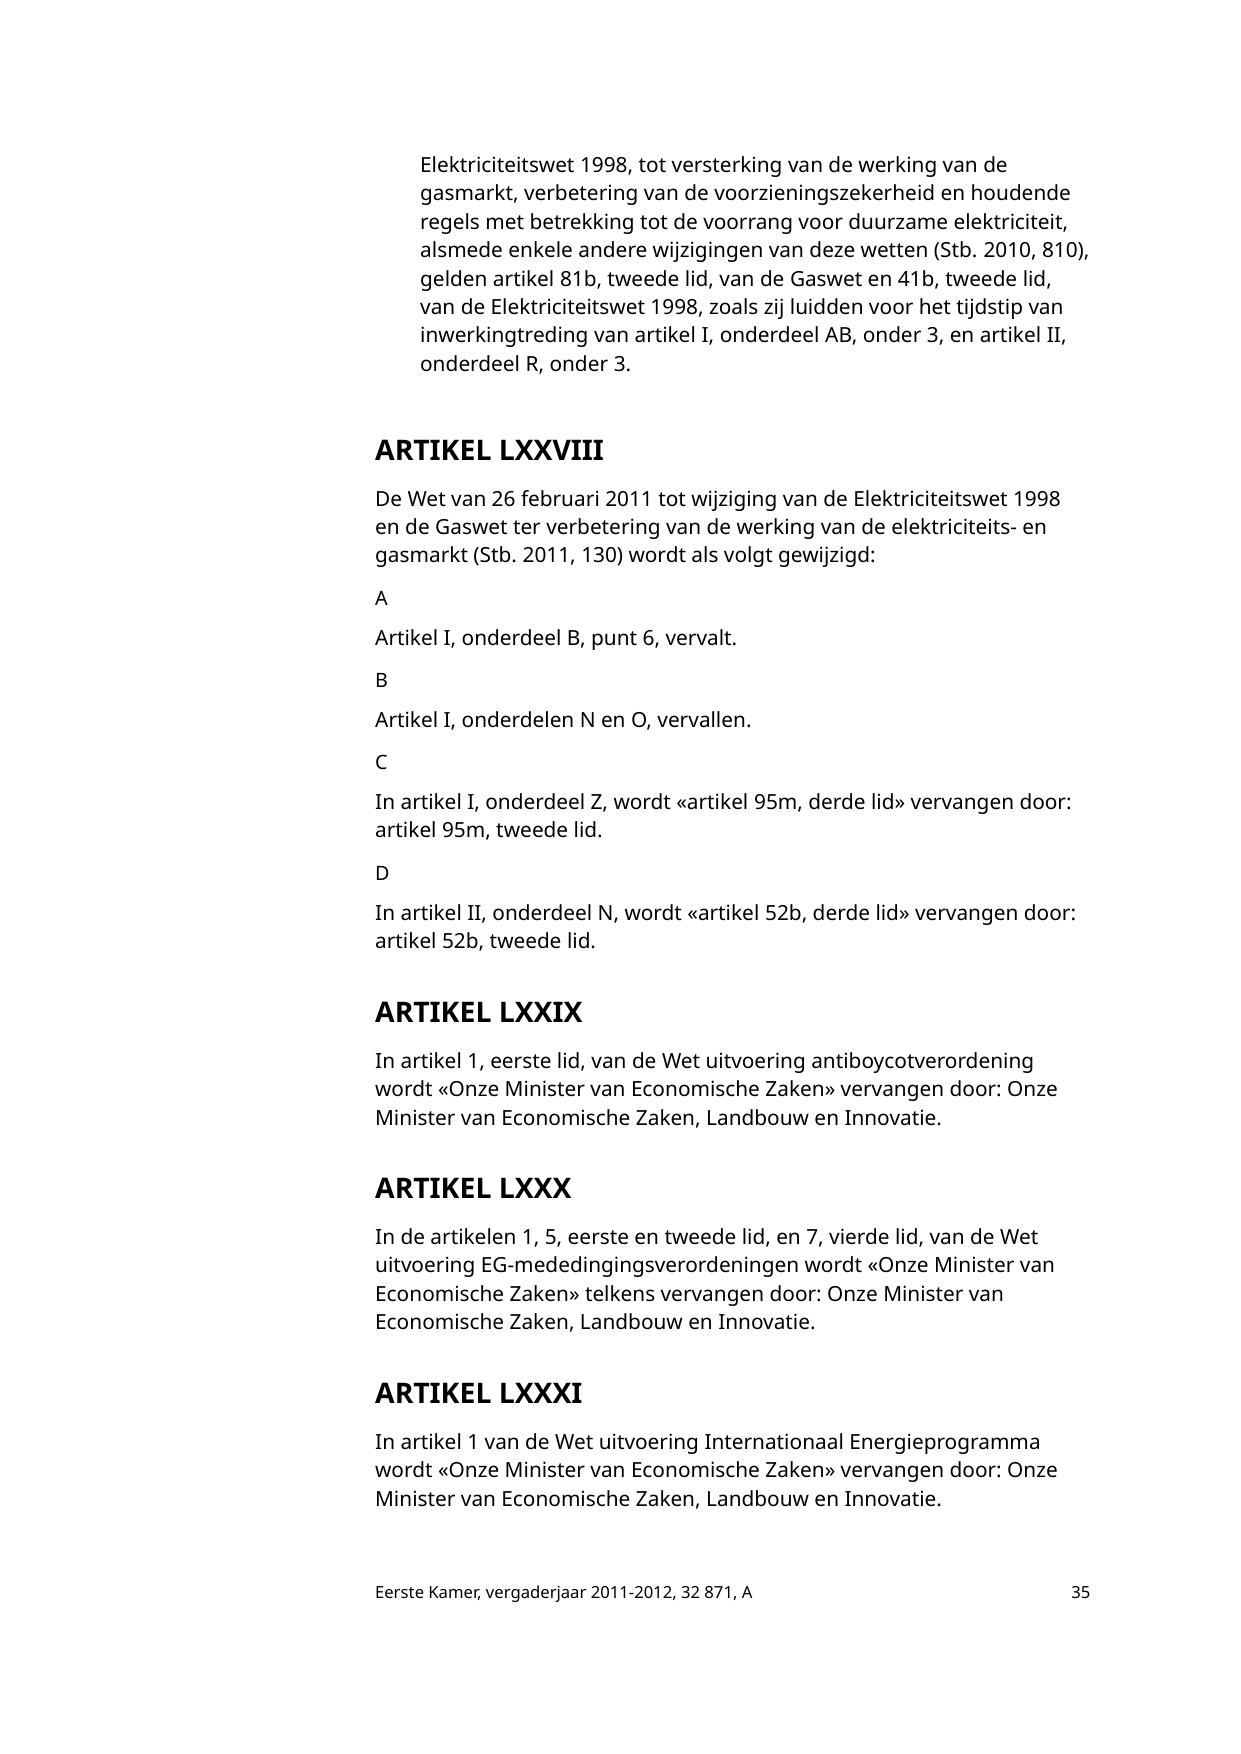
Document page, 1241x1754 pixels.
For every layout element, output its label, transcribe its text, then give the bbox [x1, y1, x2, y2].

text D [375, 859, 1090, 886]
text In artikel II, onderdeel N, wordt «artikel 52b, derde lid» vervangen door: artikel 52b, tweede lid. [375, 898, 1090, 954]
text In artikel I, onderdeel Z, wordt «artikel 95m, derde lid» vervangen door: artikel 95m, tweede lid. [375, 787, 1090, 844]
subtitle ARTIKEL LXXVIII [375, 430, 1090, 469]
subtitle ARTIKEL LXXXI [375, 1373, 1090, 1412]
text In artikel 1, eerste lid, van de Wet uitvoering antiboycotverordening wordt «Onze Minister van Economische Zaken» vervangen door: Onze Minister van Economische Zaken, Landbouw en Innovatie. [375, 1046, 1090, 1131]
text C [375, 748, 1090, 775]
text In de artikelen 1, 5, eerste en tweede lid, en 7, vierde lid, van de Wet uitvoering EG-mededingingsverordeningen wordt «Onze Minister van Economische Zaken» telkens vervangen door: Onze Minister van Economische Zaken, Landbouw en Innovatie. [375, 1222, 1090, 1336]
text Artikel I, onderdelen N en O, vervallen. [375, 705, 1090, 733]
text De Wet van 26 februari 2011 tot wijziging van de Elektriciteitswet 1998 en de Gaswet ter verbetering van de werking van de elektriciteits- en gasmarkt (Stb. 2011, 130) wordt als volgt gewijzigd: [375, 484, 1090, 569]
subtitle ARTIKEL LXXX [375, 1168, 1090, 1207]
text Elektriciteitswet 1998, tot versterking van de werking van de gasmarkt, verbetering van de voorzieningszekerheid en houdende regels met betrekking tot de voorrang voor duurzame elektriciteit, alsmede enkele andere wijzigingen van deze wetten (Stb. 2010, 810), gelden artikel 81b, tweede lid, van de Gaswet en 41b, tweede lid, van de Elektriciteitswet 1998, zoals zij luidden voor het tijdstip van inwerkingtreding van artikel I, onderdeel AB, onder 3, en artikel II, onderdeel R, onder 3. [420, 150, 1090, 377]
subtitle ARTIKEL LXXIX [375, 992, 1090, 1031]
text B [375, 666, 1090, 693]
text Artikel I, onderdeel B, punt 6, vervalt. [375, 623, 1090, 651]
text In artikel 1 van de Wet uitvoering Internationaal Energieprogramma wordt «Onze Minister van Economische Zaken» vervangen door: Onze Minister van Economische Zaken, Landbouw en Innovatie. [375, 1427, 1090, 1512]
text A [375, 584, 1090, 611]
